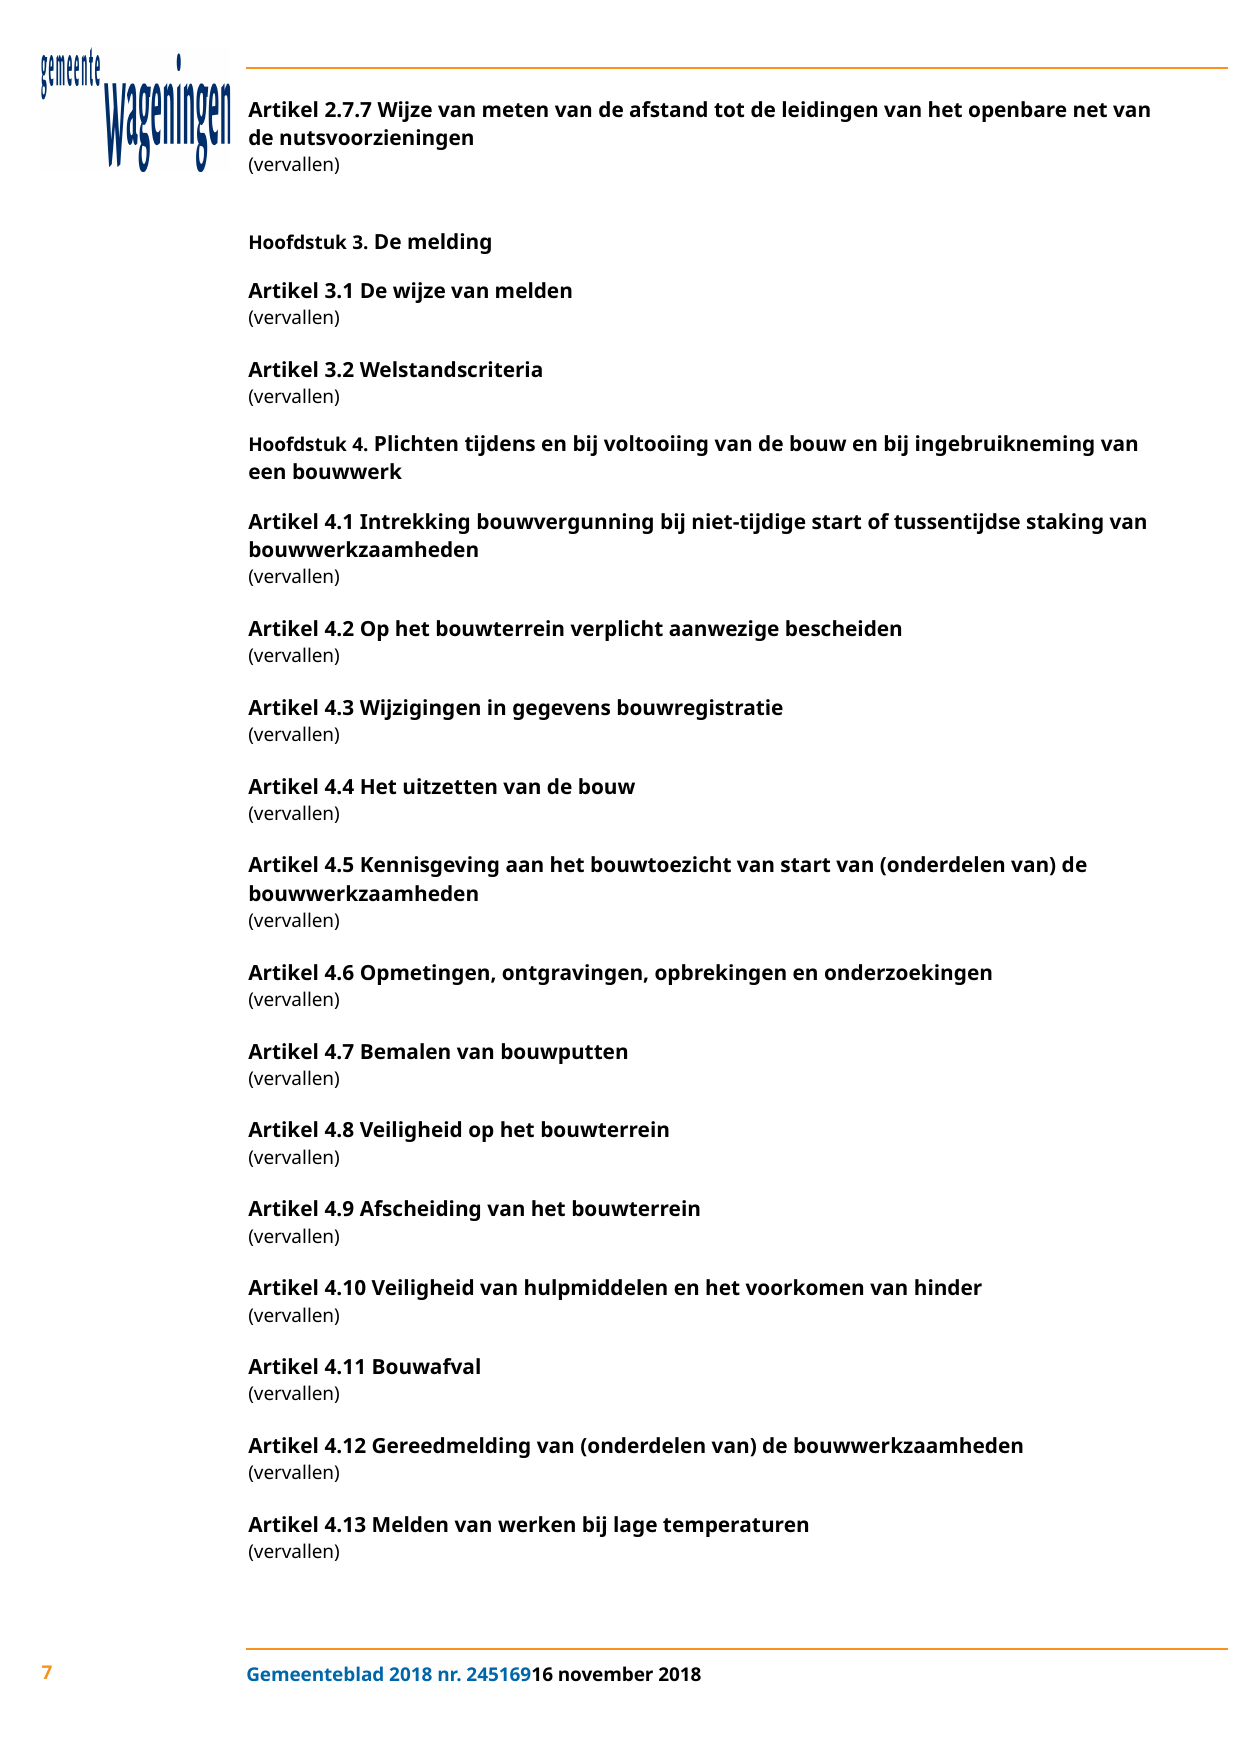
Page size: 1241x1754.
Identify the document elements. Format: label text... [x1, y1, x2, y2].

text Artikel 4.5 Kennisgeving aan het bouwtoezicht van start van (onderdelen van) de bouwwerkzaamheden [248, 851, 1152, 907]
text (vervallen) [248, 907, 1152, 933]
text Hoofdstuk 3. De melding [248, 227, 1152, 255]
text Artikel 4.4 Het uitzetten van de bouw [248, 772, 1152, 800]
text Artikel 4.9 Afscheiding van het bouwterrein [248, 1194, 1152, 1223]
text (vervallen) [248, 564, 1152, 589]
text (vervallen) [248, 304, 1152, 330]
text Artikel 4.6 Opmetingen, ontgravingen, opbrekingen en onderzoekingen [248, 958, 1152, 986]
text (vervallen) [248, 1538, 1152, 1564]
text Artikel 4.8 Veiligheid op het bouwterrein [248, 1116, 1152, 1144]
text (vervallen) [248, 1381, 1152, 1406]
text (vervallen) [248, 642, 1152, 668]
text Artikel 4.1 Intrekking bouwvergunning bij niet-tijdige start of tussentijdse staking van bouwwerkzaamheden [248, 507, 1152, 564]
text Artikel 4.10 Veiligheid van hulpmiddelen en het voorkomen van hinder [248, 1273, 1152, 1302]
text Artikel 3.1 De wijze van melden [248, 276, 1152, 304]
text Artikel 4.12 Gereedmelding van (onderdelen van) de bouwwerkzaamheden [248, 1431, 1152, 1459]
text Artikel 2.7.7 Wijze van meten van de afstand tot de leidingen van het openbare net van de nutsvoorzieningen [248, 95, 1152, 152]
text (vervallen) [248, 1065, 1152, 1091]
text (vervallen) [248, 152, 1152, 177]
text (vervallen) [248, 1302, 1152, 1327]
text (vervallen) [248, 721, 1152, 747]
text (vervallen) [248, 986, 1152, 1012]
text (vervallen) [248, 383, 1152, 409]
text Artikel 4.11 Bouwafval [248, 1352, 1152, 1381]
text (vervallen) [248, 800, 1152, 826]
text (vervallen) [248, 1144, 1152, 1170]
picture [41, 47, 231, 172]
text Artikel 4.3 Wijzigingen in gegevens bouwregistratie [248, 693, 1152, 721]
text Artikel 4.13 Melden van werken bij lage temperaturen [248, 1510, 1152, 1538]
text Hoofdstuk 4. Plichten tijdens en bij voltooiing van de bouw en bij ingebruikneming van een bouwwerk [248, 429, 1152, 486]
text Artikel 4.2 Op het bouwterrein verplicht aanwezige bescheiden [248, 614, 1152, 642]
text (vervallen) [248, 1223, 1152, 1249]
text Artikel 4.7 Bemalen van bouwputten [248, 1037, 1152, 1065]
text (vervallen) [248, 1459, 1152, 1485]
text Artikel 3.2 Welstandscriteria [248, 355, 1152, 383]
